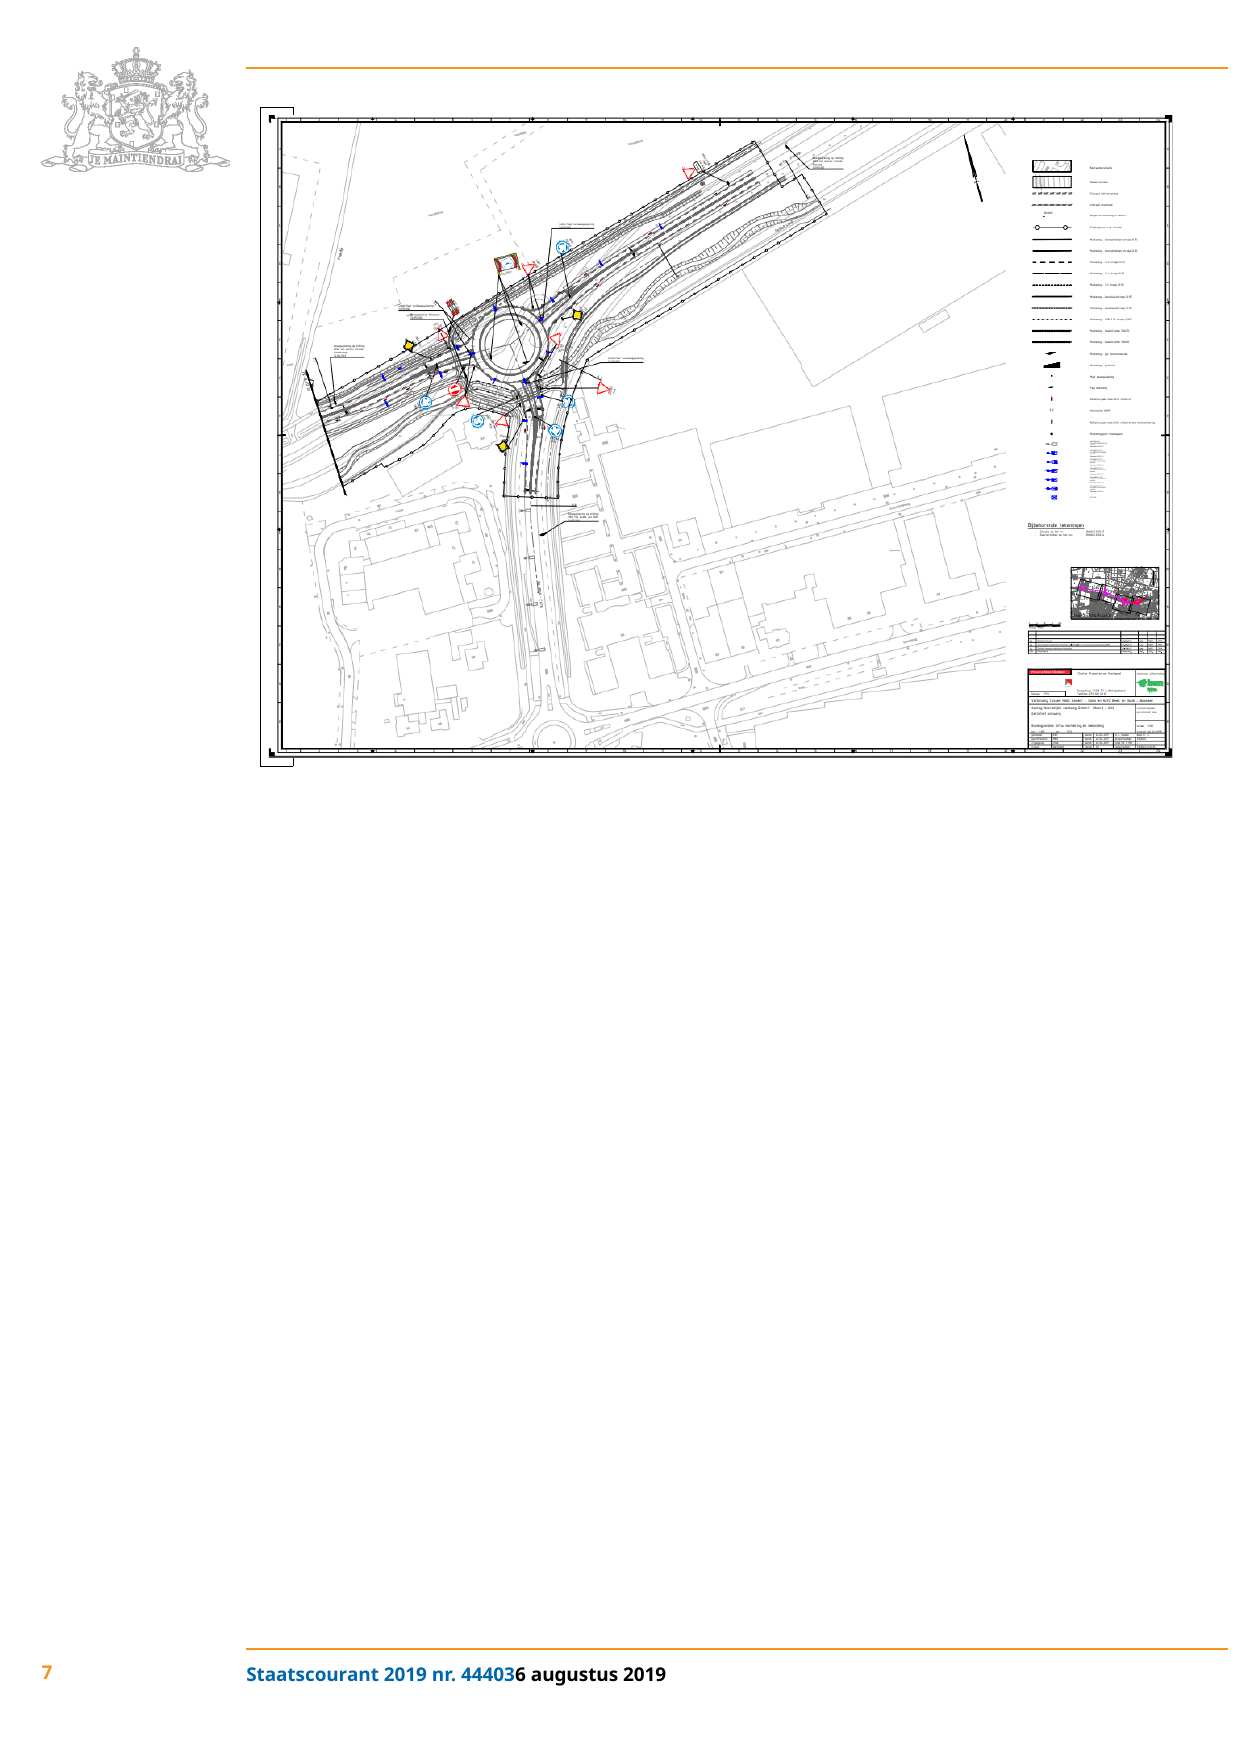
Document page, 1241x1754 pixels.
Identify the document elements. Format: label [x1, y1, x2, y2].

picture [268, 115, 1173, 758]
picture [41, 47, 231, 172]
